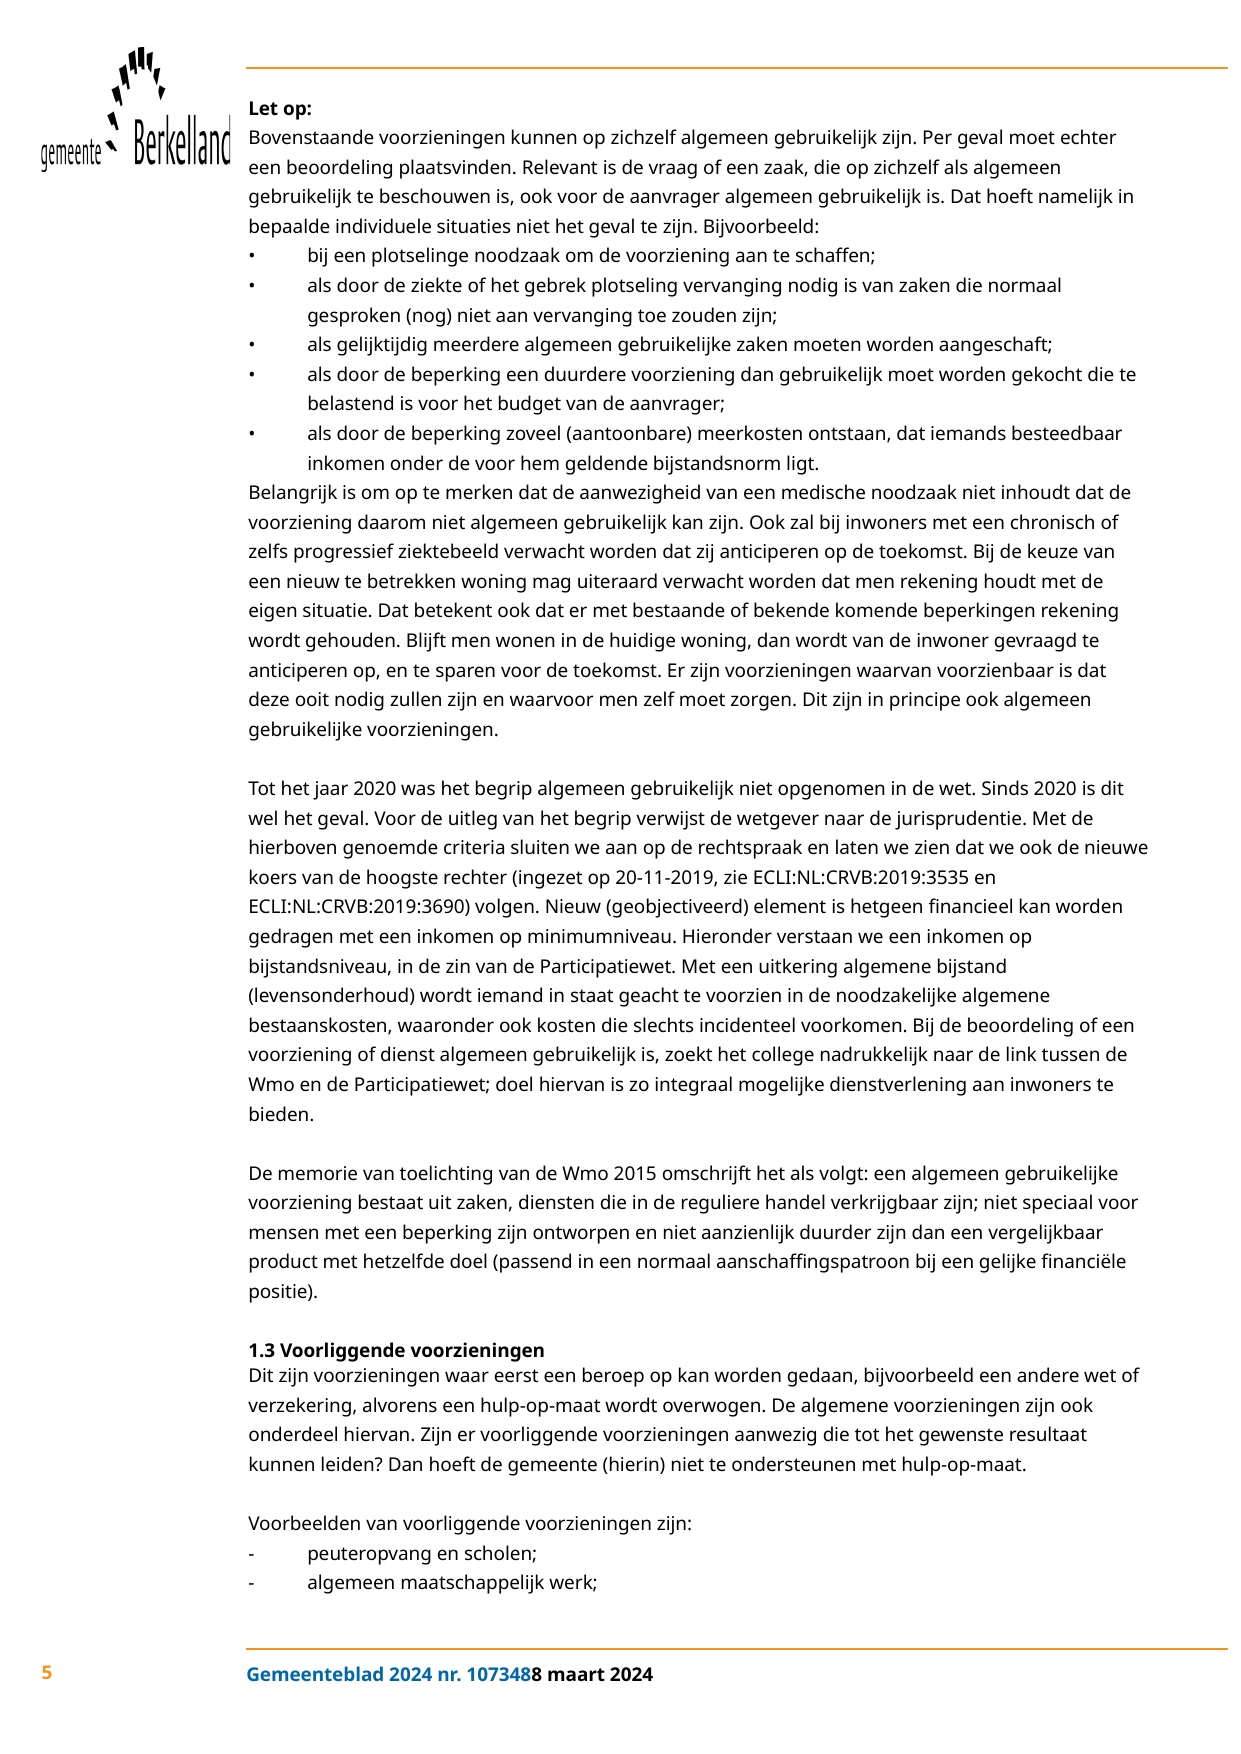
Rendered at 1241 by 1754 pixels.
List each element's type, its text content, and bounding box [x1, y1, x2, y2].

list als door de beperking zoveel (aantoonbare) meerkosten ontstaan, dat iemands besteedbaar inkomen onder de voor hem geldende bijstandsnorm ligt. [248, 420, 1152, 476]
list als gelijktijdig meerdere algemeen gebruikelijke zaken moeten worden aangeschaft; [248, 331, 1152, 357]
text Bovenstaande voorzieningen kunnen op zichzelf algemeen gebruikelijk zijn. Per geval moet echter een beoordeling plaatsvinden. Relevant is de vraag of een zaak, die op zichzelf als algemeen gebruikelijk te beschouwen is, ook voor de aanvrager algemeen gebruikelijk is. Dat hoeft namelijk in bepaalde individuele situaties niet het geval te zijn. Bijvoorbeeld: [248, 124, 1152, 239]
text Dit zijn voorzieningen waar eerst een beroep op kan worden gedaan, bijvoorbeeld een andere wet of verzekering, alvorens een hulp-op-maat wordt overwogen. De algemene voorzieningen zijn ook onderdeel hiervan. Zijn er voorliggende voorzieningen aanwezig die tot het gewenste resultaat kunnen leiden? Dan hoeft de gemeente (hierin) niet te ondersteunen met hulp-op-maat. [248, 1362, 1152, 1477]
list als door de beperking een duurdere voorziening dan gebruikelijk moet worden gekocht die te belastend is voor het budget van de aanvrager; [248, 361, 1152, 416]
text Voorbeelden van voorliggende voorzieningen zijn: [248, 1510, 1152, 1536]
list als door de ziekte of het gebrek plotseling vervanging nodig is van zaken die normaal gesproken (nog) niet aan vervanging toe zouden zijn; [248, 272, 1152, 328]
table_header Tot het jaar 2020 was het begrip algemeen gebruikelijk niet opgenomen in de wet. Sinds 2020 is dit wel het geval. Voor de uitleg van het begrip verwijst de wetgever naar de jurisprudentie. Met de hierboven genoemde criteria sluiten we aan op de rechtspraak en laten we zien dat we ook de nieuwe koers van de hoogste rechter (ingezet op 20-11-2019, zie ECLI:NL:CRVB:2019:3535 en ECLI:NL:CRVB:2019:3690) volgen. Nieuw (geobjectiveerd) element is hetgeen financieel kan worden gedragen met een inkomen op minimumniveau. Hieronder verstaan we een inkomen op bijstandsniveau, in de zin van de Participatiewet. Met een uitkering algemene bijstand (levensonderhoud) wordt iemand in staat geacht te voorzien in de noodzakelijke algemene bestaanskosten, waaronder ook kosten die slechts incidenteel voorkomen. Bij de beoordeling of een voorziening of dienst algemeen gebruikelijk is, zoekt het college nadrukkelijk naar de link tussen de Wmo en de Participatiewet; doel hiervan is zo integraal mogelijke dienstverlening aan inwoners te bieden. De memorie van toelichting van de Wmo 2015 omschrijft het als volgt: een algemeen gebruikelijke voorziening bestaat uit zaken, diensten die in de reguliere handel verkrijgbaar zijn; niet speciaal voor mensen met een beperking zijn ontworpen en niet aanzienlijk duurder zijn dan een vergelijkbaar product met hetzelfde doel (passend in een normaal aanschaffingspatroon bij een gelijke financiële positie). [248, 775, 1152, 1304]
list algemeen maatschappelijk werk; [248, 1569, 1152, 1595]
text 1.3 Voorliggende voorzieningen [248, 1337, 1152, 1362]
picture [41, 47, 231, 172]
text Let op: [248, 95, 1152, 121]
list peuteropvang en scholen; [248, 1540, 1152, 1566]
list bij een plotselinge noodzaak om de voorziening aan te schaffen; [248, 243, 1152, 268]
text Belangrijk is om op te merken dat de aanwezigheid van een medische noodzaak niet inhoudt dat de voorziening daarom niet algemeen gebruikelijk kan zijn. Ook zal bij inwoners met een chronisch of zelfs progressief ziektebeeld verwacht worden dat zij anticiperen op de toekomst. Bij de keuze van een nieuw te betrekken woning mag uiteraard verwacht worden dat men rekening houdt met de eigen situatie. Dat betekent ook dat er met bestaande of bekende komende beperkingen rekening wordt gehouden. Blijft men wonen in de huidige woning, dan wordt van de inwoner gevraagd te anticiperen op, en te sparen voor de toekomst. Er zijn voorzieningen waarvan voorzienbaar is dat deze ooit nodig zullen zijn en waarvoor men zelf moet zorgen. Dit zijn in principe ook algemeen gebruikelijke voorzieningen. [248, 479, 1152, 742]
